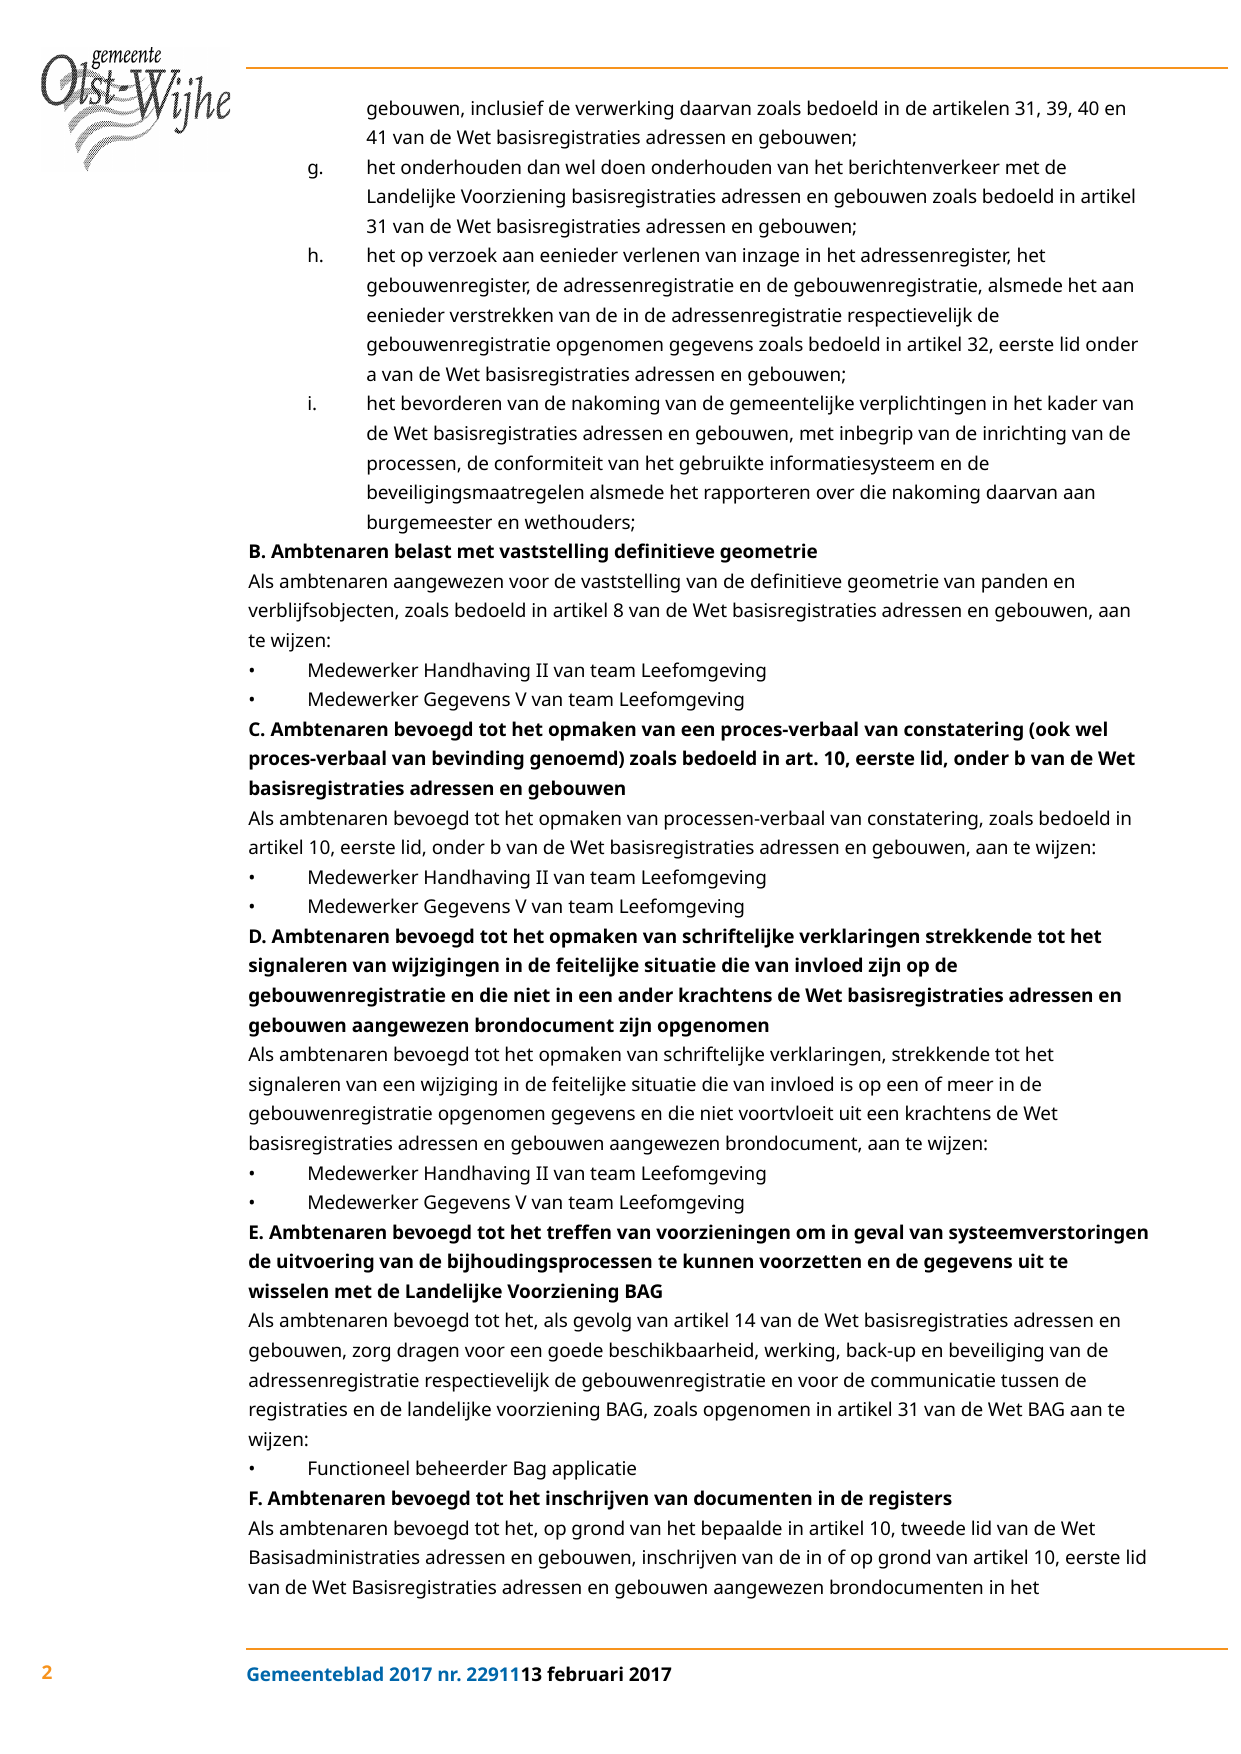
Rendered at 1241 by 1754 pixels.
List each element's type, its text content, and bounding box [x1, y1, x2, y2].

list het bevorderen van de nakoming van de gemeentelijke verplichtingen in het kader van de Wet basisregistraties adressen en gebouwen, met inbegrip van de inrichting van de processen, de conformiteit van het gebruikte informatiesysteem en de beveiligingsmaatregelen alsmede het rapporteren over die nakoming daarvan aan burgemeester en wethouders; [307, 391, 1152, 535]
list Medewerker Handhaving II van team Leefomgeving [248, 1160, 1152, 1186]
list Medewerker Gegevens V van team Leefomgeving [248, 1189, 1152, 1215]
text Als ambtenaren aangewezen voor de vaststelling van de definitieve geometrie van panden en verblijfsobjecten, zoals bedoeld in artikel 8 van de Wet basisregistraties adressen en gebouwen, aan te wijzen: [248, 568, 1152, 653]
text D. Ambtenaren bevoegd tot het opmaken van schriftelijke verklaringen strekkende tot het signaleren van wijzigingen in de feitelijke situatie die van invloed zijn op de gebouwenregistratie en die niet in een ander krachtens de Wet basisregistraties adressen en gebouwen aangewezen brondocument zijn opgenomen [248, 923, 1152, 1038]
list Medewerker Handhaving II van team Leefomgeving [248, 864, 1152, 890]
list het onderhouden dan wel doen onderhouden van het berichtenverkeer met de Landelijke Voorziening basisregistraties adressen en gebouwen zoals bedoeld in artikel 31 van de Wet basisregistraties adressen en gebouwen; [307, 154, 1152, 239]
text Als ambtenaren bevoegd tot het, als gevolg van artikel 14 van de Wet basisregistraties adressen en gebouwen, zorg dragen voor een goede beschikbaarheid, werking, back-up en beveiliging van de adressenregistratie respectievelijk de gebouwenregistratie en voor de communicatie tussen de registraties en de landelijke voorziening BAG, zoals opgenomen in artikel 31 van de Wet BAG aan te wijzen: [248, 1308, 1152, 1452]
list Functioneel beheerder Bag applicatie [248, 1456, 1152, 1481]
text C. Ambtenaren bevoegd tot het opmaken van een proces-verbaal van constatering (ook wel proces-verbaal van bevinding genoemd) zoals bedoeld in art. 10, eerste lid, onder b van de Wet basisregistraties adressen en gebouwen [248, 716, 1152, 801]
list Medewerker Gegevens V van team Leefomgeving [248, 893, 1152, 919]
text Als ambtenaren bevoegd tot het, op grond van het bepaalde in artikel 10, tweede lid van de Wet Basisadministraties adressen en gebouwen, inschrijven van de in of op grond van artikel 10, eerste lid van de Wet Basisregistraties adressen en gebouwen aangewezen brondocumenten in het [248, 1515, 1152, 1600]
text E. Ambtenaren bevoegd tot het treffen van voorzieningen om in geval van systeemverstoringen de uitvoering van de bijhoudingsprocessen te kunnen voorzetten en de gegevens uit te wisselen met de Landelijke Voorziening BAG [248, 1219, 1152, 1304]
text Als ambtenaren bevoegd tot het opmaken van processen-verbaal van constatering, zoals bedoeld in artikel 10, eerste lid, onder b van de Wet basisregistraties adressen en gebouwen, aan te wijzen: [248, 805, 1152, 860]
list het op verzoek aan eenieder verlenen van inzage in het adressenregister, het gebouwenregister, de adressenregistratie en de gebouwenregistratie, alsmede het aan eenieder verstrekken van de in de adressenregistratie respectievelijk de gebouwenregistratie opgenomen gegevens zoals bedoeld in artikel 32, eerste lid onder a van de Wet basisregistraties adressen en gebouwen; [307, 243, 1152, 387]
list Medewerker Gegevens V van team Leefomgeving [248, 686, 1152, 712]
text F. Ambtenaren bevoegd tot het inschrijven van documenten in de registers [248, 1485, 1152, 1511]
text B. Ambtenaren belast met vaststelling definitieve geometrie [248, 538, 1152, 564]
picture [41, 47, 231, 172]
text Als ambtenaren bevoegd tot het opmaken van schriftelijke verklaringen, strekkende tot het signaleren van een wijziging in de feitelijke situatie die van invloed is op een of meer in de gebouwenregistratie opgenomen gegevens en die niet voortvloeit uit een krachtens de Wet basisregistraties adressen en gebouwen aangewezen brondocument, aan te wijzen: [248, 1041, 1152, 1156]
list Medewerker Handhaving II van team Leefomgeving [248, 657, 1152, 683]
list gebouwen, inclusief de verwerking daarvan zoals bedoeld in de artikelen 31, 39, 40 en 41 van de Wet basisregistraties adressen en gebouwen; [307, 95, 1152, 150]
